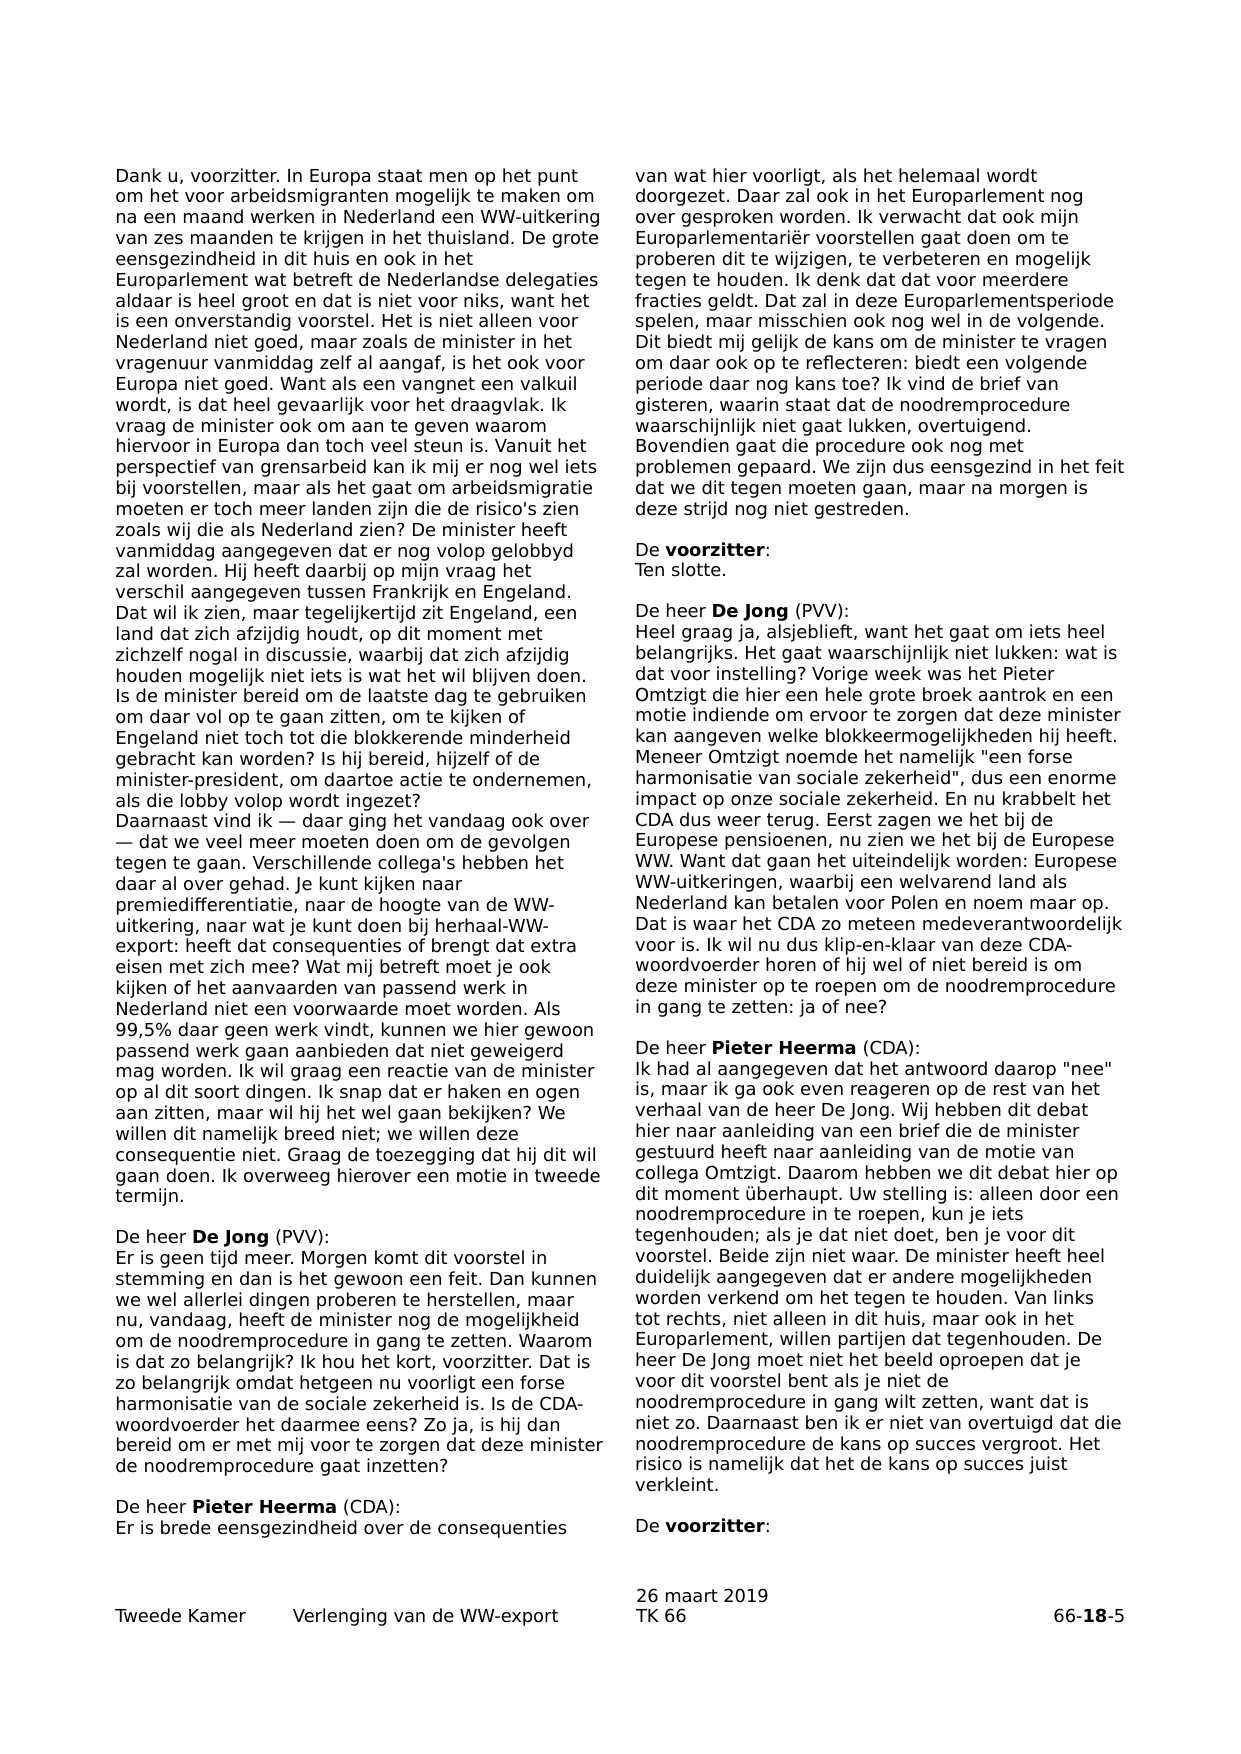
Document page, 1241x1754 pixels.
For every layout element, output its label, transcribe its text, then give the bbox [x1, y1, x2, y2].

text De heer Pieter Heerma (CDA): [635, 1038, 1125, 1058]
text De heer De Jong (PVV): [635, 601, 1125, 622]
text Ten slotte. [635, 560, 1125, 581]
text van wat hier voorligt, als het helemaal wordt doorgezet. Daar zal ook in het Europarlement nog over gesproken worden. Ik verwacht dat ook mijn Europarlementariër voorstellen gaat doen om te proberen dit te wijzigen, te verbeteren en mogelijk tegen te houden. Ik denk dat dat voor meerdere fracties geldt. Dat zal in deze Europarlementsperiode spelen, maar misschien ook nog wel in de volgende. Dit biedt mij gelijk de kans om de minister te vragen om daar ook op te reflecteren: biedt een volgende periode daar nog kans toe? Ik vind de brief van gisteren, waarin staat dat de noodremprocedure waarschijnlijk niet gaat lukken, overtuigend. Bovendien gaat die procedure ook nog met problemen gepaard. We zijn dus eensgezind in het feit dat we dit tegen moeten gaan, maar na morgen is deze strijd nog niet gestreden. [635, 165, 1125, 519]
text Heel graag ja, alsjeblieft, want het gaat om iets heel belangrijks. Het gaat waarschijnlijk niet lukken: wat is dat voor instelling? Vorige week was het Pieter Omtzigt die hier een hele grote broek aantrok en een motie indiende om ervoor te zorgen dat deze minister kan aangeven welke blokkeermogelijkheden hij heeft. Meneer Omtzigt noemde het namelijk "een forse harmonisatie van sociale zekerheid", dus een enorme impact op onze sociale zekerheid. En nu krabbelt het CDA dus weer terug. Eerst zagen we het bij de Europese pensioenen, nu zien we het bij de Europese WW. Want dat gaan het uiteindelijk worden: Europese WW-uitkeringen, waarbij een welvarend land als Nederland kan betalen voor Polen en noem maar op. Dat is waar het CDA zo meteen medeverantwoordelijk voor is. Ik wil nu dus klip-en-klaar van deze CDA-woordvoerder horen of hij wel of niet bereid is om deze minister op te roepen om de noodremprocedure in gang te zetten: ja of nee? [635, 622, 1125, 1018]
text De heer Pieter Heerma (CDA): [115, 1497, 605, 1518]
text Dank u, voorzitter. In Europa staat men op het punt om het voor arbeidsmigranten mogelijk te maken om na een maand werken in Nederland een WW-uitkering van zes maanden te krijgen in het thuisland. De grote eensgezindheid in dit huis en ook in het Europarlement wat betreft de Nederlandse delegaties aldaar is heel groot en dat is niet voor niks, want het is een onverstandig voorstel. Het is niet alleen voor Nederland niet goed, maar zoals de minister in het vragenuur vanmiddag zelf al aangaf, is het ook voor Europa niet goed. Want als een vangnet een valkuil wordt, is dat heel gevaarlijk voor het draagvlak. Ik vraag de minister ook om aan te geven waarom hiervoor in Europa dan toch veel steun is. Vanuit het perspectief van grensarbeid kan ik mij er nog wel iets bij voorstellen, maar als het gaat om arbeidsmigratie moeten er toch meer landen zijn die de risico's zien zoals wij die als Nederland zien? De minister heeft vanmiddag aangegeven dat er nog volop gelobbyd zal worden. Hij heeft daarbij op mijn vraag het verschil aangegeven tussen Frankrijk en Engeland. Dat wil ik zien, maar tegelijkertijd zit Engeland, een land dat zich afzijdig houdt, op dit moment met zichzelf nogal in discussie, waarbij dat zich afzijdig houden mogelijk niet iets is wat het wil blijven doen. Is de minister bereid om de laatste dag te gebruiken om daar vol op te gaan zitten, om te kijken of Engeland niet toch tot die blokkerende minderheid gebracht kan worden? Is hij bereid, hijzelf of de minister-president, om daartoe actie te ondernemen, als die lobby volop wordt ingezet? [115, 165, 605, 811]
text De heer De Jong (PVV): [115, 1227, 605, 1248]
text De voorzitter: [635, 539, 1125, 560]
text Er is geen tijd meer. Morgen komt dit voorstel in stemming en dan is het gewoon een feit. Dan kunnen we wel allerlei dingen proberen te herstellen, maar nu, vandaag, heeft de minister nog de mogelijkheid om de noodremprocedure in gang te zetten. Waarom is dat zo belangrijk? Ik hou het kort, voorzitter. Dat is zo belangrijk omdat hetgeen nu voorligt een forse harmonisatie van de sociale zekerheid is. Is de CDA-woordvoerder het daarmee eens? Zo ja, is hij dan bereid om er met mij voor te zorgen dat deze minister de noodremprocedure gaat inzetten? [115, 1248, 605, 1477]
text Daarnaast vind ik — daar ging het vandaag ook over — dat we veel meer moeten doen om de gevolgen tegen te gaan. Verschillende collega's hebben het daar al over gehad. Je kunt kijken naar premiedifferentiatie, naar de hoogte van de WW-uitkering, naar wat je kunt doen bij herhaal-WW-export: heeft dat consequenties of brengt dat extra eisen met zich mee? Wat mij betreft moet je ook kijken of het aanvaarden van passend werk in Nederland niet een voorwaarde moet worden. Als 99,5% daar geen werk vindt, kunnen we hier gewoon passend werk gaan aanbieden dat niet geweigerd mag worden. Ik wil graag een reactie van de minister op al dit soort dingen. Ik snap dat er haken en ogen aan zitten, maar wil hij het wel gaan bekijken? We willen dit namelijk breed niet; we willen deze consequentie niet. Graag de toezegging dat hij dit wil gaan doen. Ik overweeg hierover een motie in tweede termijn. [115, 811, 605, 1207]
text De voorzitter: [635, 1516, 1125, 1537]
text Ik had al aangegeven dat het antwoord daarop "nee" is, maar ik ga ook even reageren op de rest van het verhaal van de heer De Jong. Wij hebben dit debat hier naar aanleiding van een brief die de minister gestuurd heeft naar aanleiding van de motie van collega Omtzigt. Daarom hebben we dit debat hier op dit moment überhaupt. Uw stelling is: alleen door een noodremprocedure in te roepen, kun je iets tegenhouden; als je dat niet doet, ben je voor dit voorstel. Beide zijn niet waar. De minister heeft heel duidelijk aangegeven dat er andere mogelijkheden worden verkend om het tegen te houden. Van links tot rechts, niet alleen in dit huis, maar ook in het Europarlement, willen partijen dat tegenhouden. De heer De Jong moet niet het beeld oproepen dat je voor dit voorstel bent als je niet de noodremprocedure in gang wilt zetten, want dat is niet zo. Daarnaast ben ik er niet van overtuigd dat die noodremprocedure de kans op succes vergroot. Het risico is namelijk dat het de kans op succes juist verkleint. [635, 1058, 1125, 1496]
text Er is brede eensgezindheid over de consequenties [115, 1518, 605, 1538]
